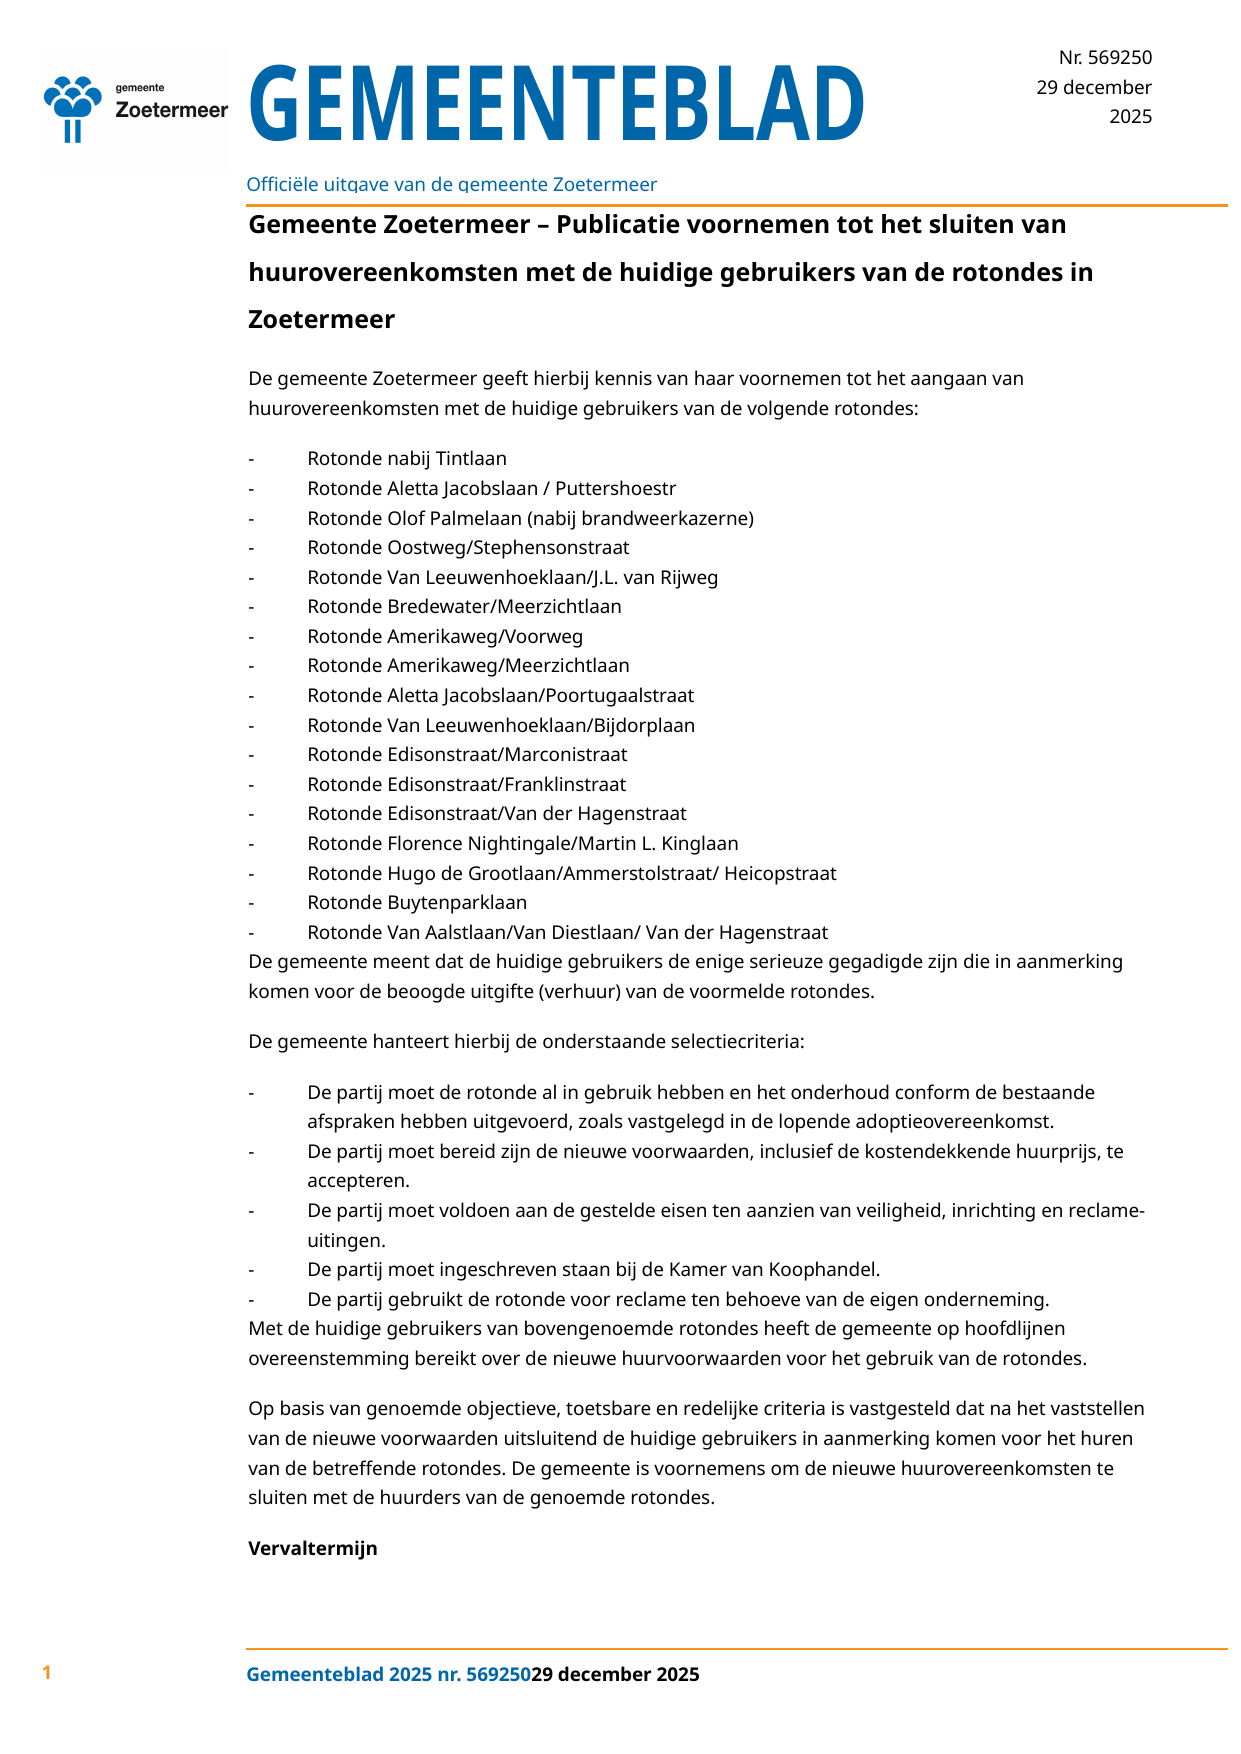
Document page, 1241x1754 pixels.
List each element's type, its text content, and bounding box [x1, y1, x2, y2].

list Rotonde Edisonstraat/Van der Hagenstraat [248, 801, 1152, 826]
list De partij moet bereid zijn de nieuwe voorwaarden, inclusief de kostendekkende huurprijs, te accepteren. [248, 1138, 1152, 1193]
text De gemeente hanteert hierbij de onderstaande selectiecriteria: [248, 1028, 1152, 1054]
list Rotonde Olof Palmelaan (nabij brandweerkazerne) [248, 505, 1152, 530]
list Rotonde Amerikaweg/Voorweg [248, 623, 1152, 649]
text Met de huidige gebruikers van bovengenoemde rotondes heeft de gemeente op hoofdlijnen overeenstemming bereikt over de nieuwe huurvoorwaarden voor het gebruik van de rotondes. [248, 1316, 1152, 1371]
list Rotonde Buytenparklaan [248, 889, 1152, 915]
list Rotonde Van Aalstlaan/Van Diestlaan/ Van der Hagenstraat [248, 919, 1152, 944]
text Gemeente Zoetermeer – Publicatie voornemen tot het sluiten van huurovereenkomsten met de huidige gebruikers van de rotondes in Zoetermeer [248, 207, 1152, 336]
list Rotonde Oostweg/Stephensonstraat [248, 534, 1152, 560]
text De gemeente Zoetermeer geeft hierbij kennis van haar voornemen tot het aangaan van huurovereenkomsten met de huidige gebruikers van de volgende rotondes: [248, 366, 1152, 421]
picture [41, 47, 231, 172]
list De partij moet ingeschreven staan bij de Kamer van Koophandel. [248, 1256, 1152, 1282]
list Rotonde Florence Nightingale/Martin L. Kinglaan [248, 830, 1152, 856]
list Rotonde Amerikaweg/Meerzichtlaan [248, 653, 1152, 678]
list Rotonde Hugo de Grootlaan/Ammerstolstraat/ Heicopstraat [248, 860, 1152, 885]
list Rotonde Aletta Jacobslaan / Puttershoestr [248, 475, 1152, 501]
text Op basis van genoemde objectieve, toetsbare en redelijke criteria is vastgesteld dat na het vaststellen van de nieuwe voorwaarden uitsluitend de huidige gebruikers in aanmerking komen voor het huren van de betreffende rotondes. De gemeente is voornemens om de nieuwe huurovereenkomsten te sluiten met de huurders van de genoemde rotondes. [248, 1396, 1152, 1510]
list Rotonde Van Leeuwenhoeklaan/Bijdorplaan [248, 712, 1152, 737]
list Rotonde nabij Tintlaan [248, 446, 1152, 471]
list Rotonde Edisonstraat/Marconistraat [248, 741, 1152, 767]
list Rotonde Bredewater/Meerzichtlaan [248, 593, 1152, 619]
list De partij gebruikt de rotonde voor reclame ten behoeve van de eigen onderneming. [248, 1286, 1152, 1312]
list Rotonde Edisonstraat/Franklinstraat [248, 771, 1152, 797]
list De partij moet de rotonde al in gebruik hebben en het onderhoud conform de bestaande afspraken hebben uitgevoerd, zoals vastgelegd in de lopende adoptieovereenkomst. [248, 1079, 1152, 1134]
text De gemeente meent dat de huidige gebruikers de enige serieuze gegadigde zijn die in aanmerking komen voor de beoogde uitgifte (verhuur) van de voormelde rotondes. [248, 948, 1152, 1004]
list Rotonde Aletta Jacobslaan/Poortugaalstraat [248, 682, 1152, 708]
text Vervaltermijn [248, 1535, 1152, 1560]
list De partij moet voldoen aan de gestelde eisen ten aanzien van veiligheid, inrichting en reclame-uitingen. [248, 1197, 1152, 1252]
list Rotonde Van Leeuwenhoeklaan/J.L. van Rijweg [248, 564, 1152, 589]
